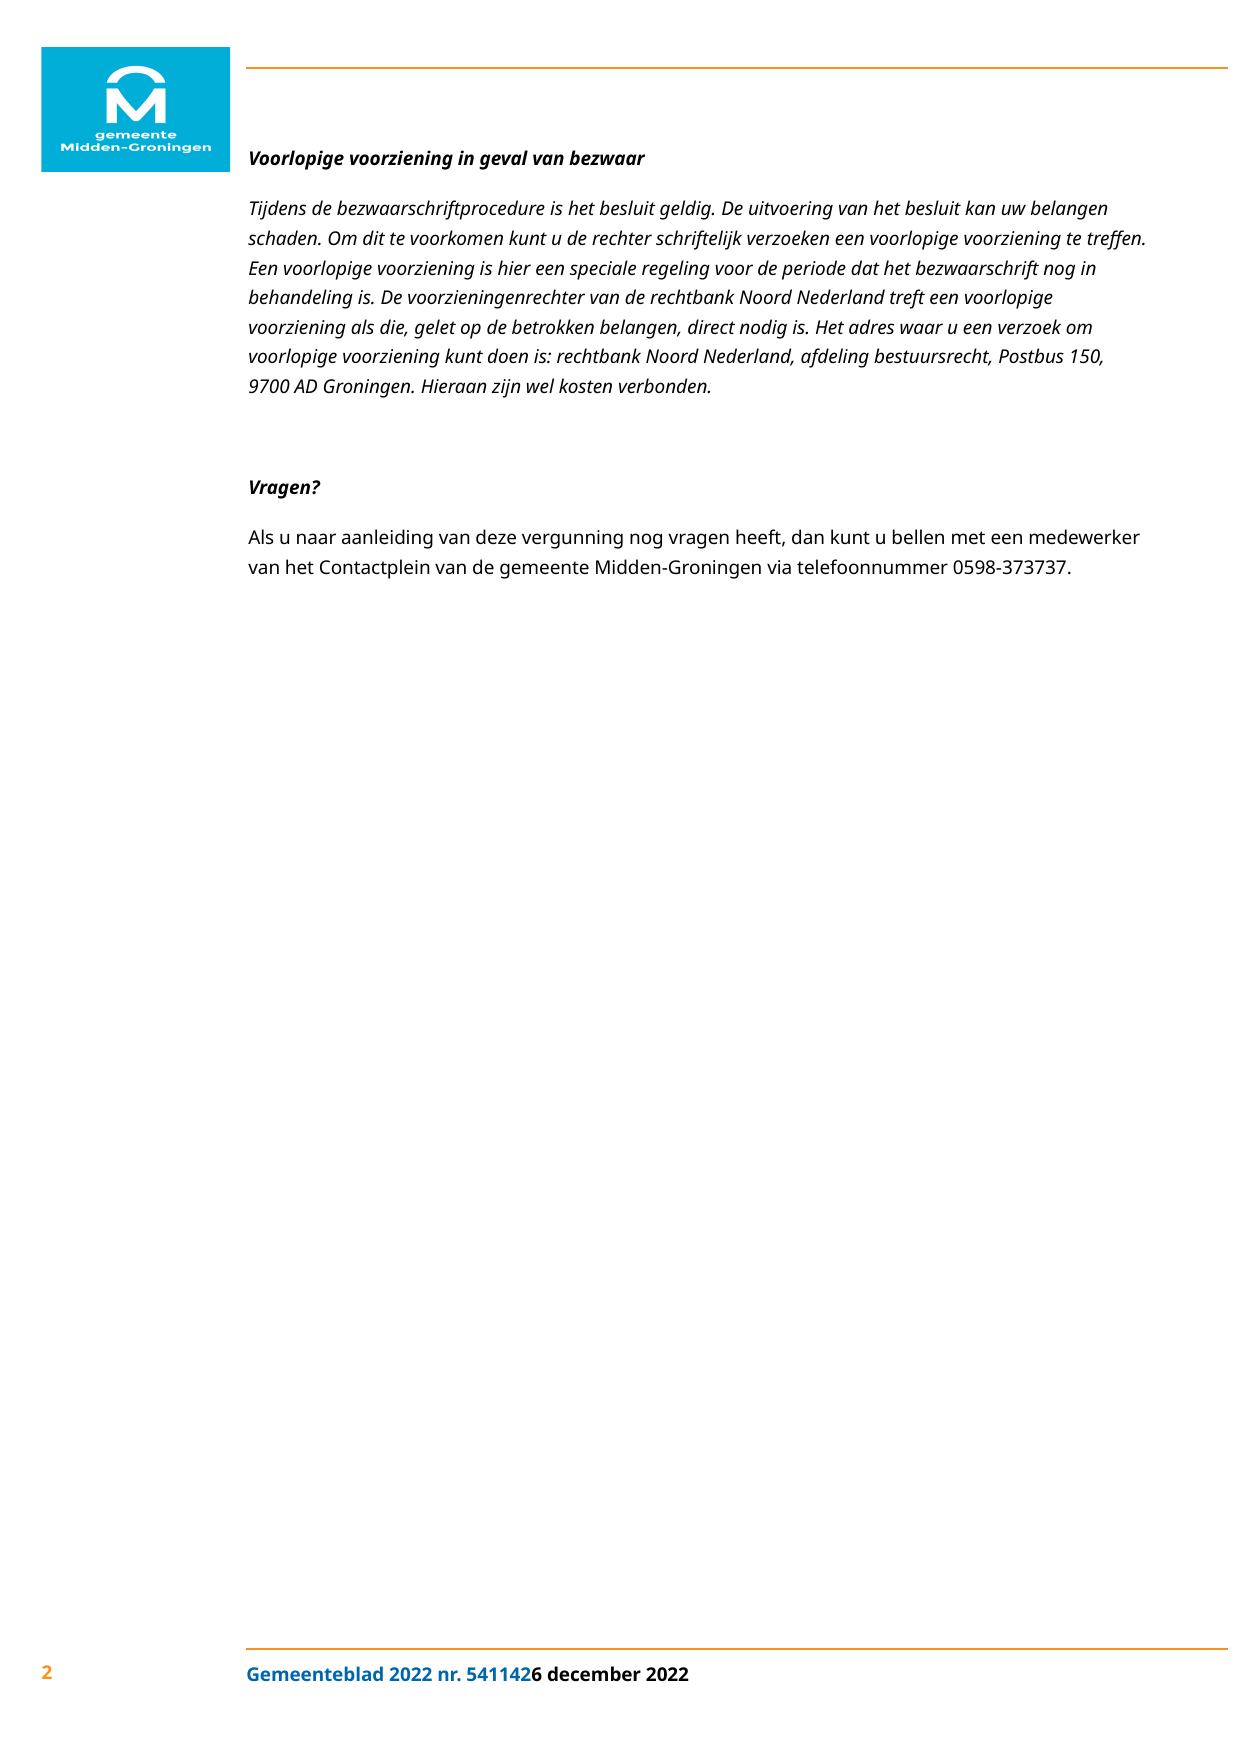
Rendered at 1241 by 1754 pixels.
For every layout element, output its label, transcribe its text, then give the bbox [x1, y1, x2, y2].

text Als u naar aanleiding van deze vergunning nog vragen heeft, dan kunt u bellen met een medewerker van het Contactplein van de gemeente Midden-Groningen via telefoonnummer 0598-373737. [248, 524, 1152, 580]
text Vragen? [248, 474, 1152, 500]
picture [184, 146, 190, 153]
text Tijdens de bezwaarschriftprocedure is het besluit geldig. De uitvoering van het besluit kan uw belangen schaden. Om dit te voorkomen kunt u de rechter schriftelijk verzoeken een voorlopige voorziening te treffen. Een voorlopige voorziening is hier een speciale regeling voor de periode dat het bezwaarschrift nog in behandeling is. De voorzieningenrechter van de rechtbank Noord Nederland treft een voorlopige voorziening als die, gelet op de betrokken belangen, direct nodig is. Het adres waar u een verzoek om voorlopige voorziening kunt doen is: rechtbank Noord Nederland, afdeling bestuursrecht, Postbus 150, 9700 AD Groningen. Hieraan zijn wel kosten verbonden. [248, 196, 1152, 399]
picture [107, 89, 165, 122]
text Voorlopige voorziening in geval van bezwaar [248, 145, 1152, 171]
picture [108, 66, 164, 82]
